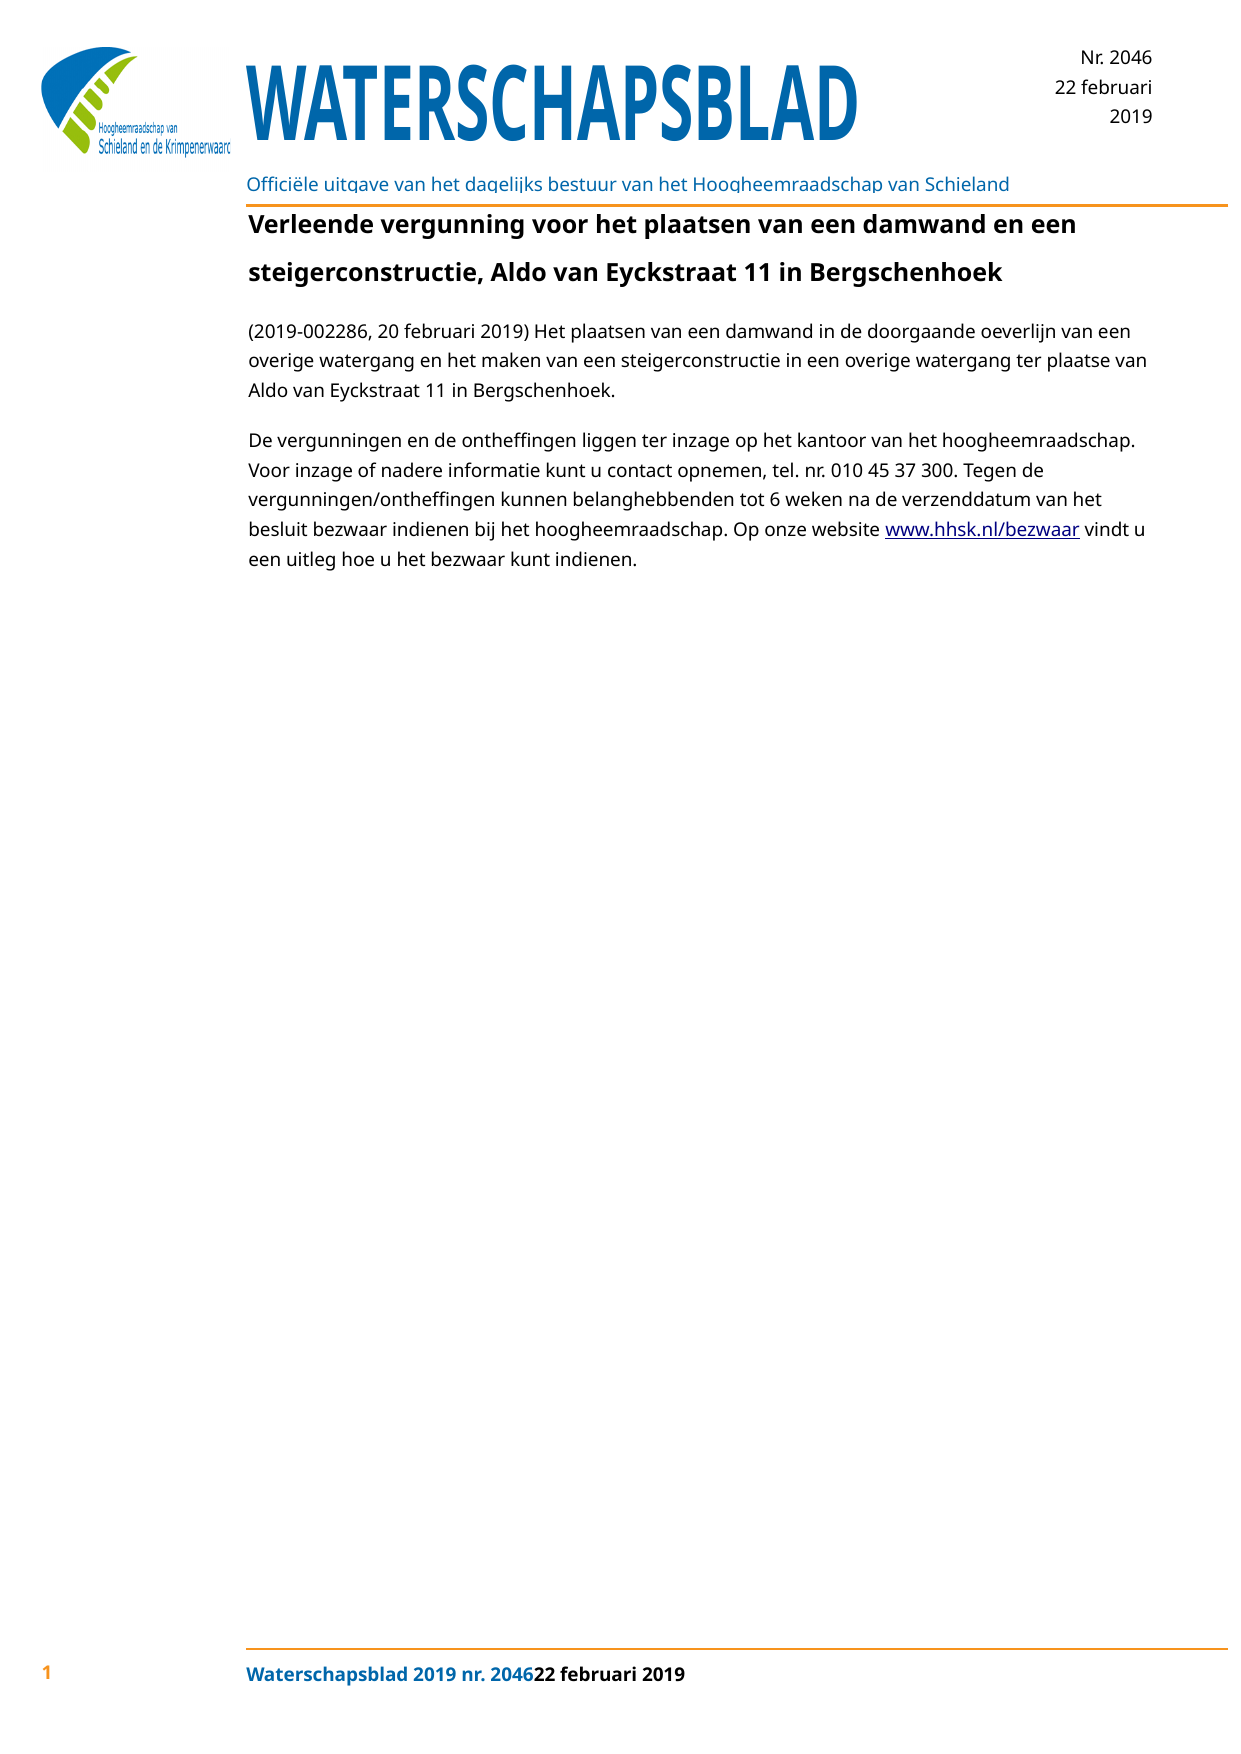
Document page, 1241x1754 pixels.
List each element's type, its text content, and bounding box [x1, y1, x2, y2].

picture [41, 47, 231, 172]
text (2019-002286, 20 februari 2019) Het plaatsen van een damwand in de doorgaande oeverlijn van een overige watergang en het maken van een steigerconstructie in een overige watergang ter plaatse van Aldo van Eyckstraat 11 in Bergschenhoek. [248, 318, 1152, 403]
text De vergunningen en de ontheffingen liggen ter inzage op het kantoor van het hoogheemraadschap. Voor inzage of nadere informatie kunt u contact opnemen, tel. nr. 010 45 37 300. Tegen de vergunningen/ontheffingen kunnen belanghebbenden tot 6 weken na de verzenddatum van het besluit bezwaar indienen bij het hoogheemraadschap. Op onze website www.hhsk.nl/bezwaar vindt u een uitleg hoe u het bezwaar kunt indienen. [248, 427, 1152, 572]
text Verleende vergunning voor het plaatsen van een damwand en een steigerconstructie, Aldo van Eyckstraat 11 in Bergschenhoek [248, 207, 1152, 288]
